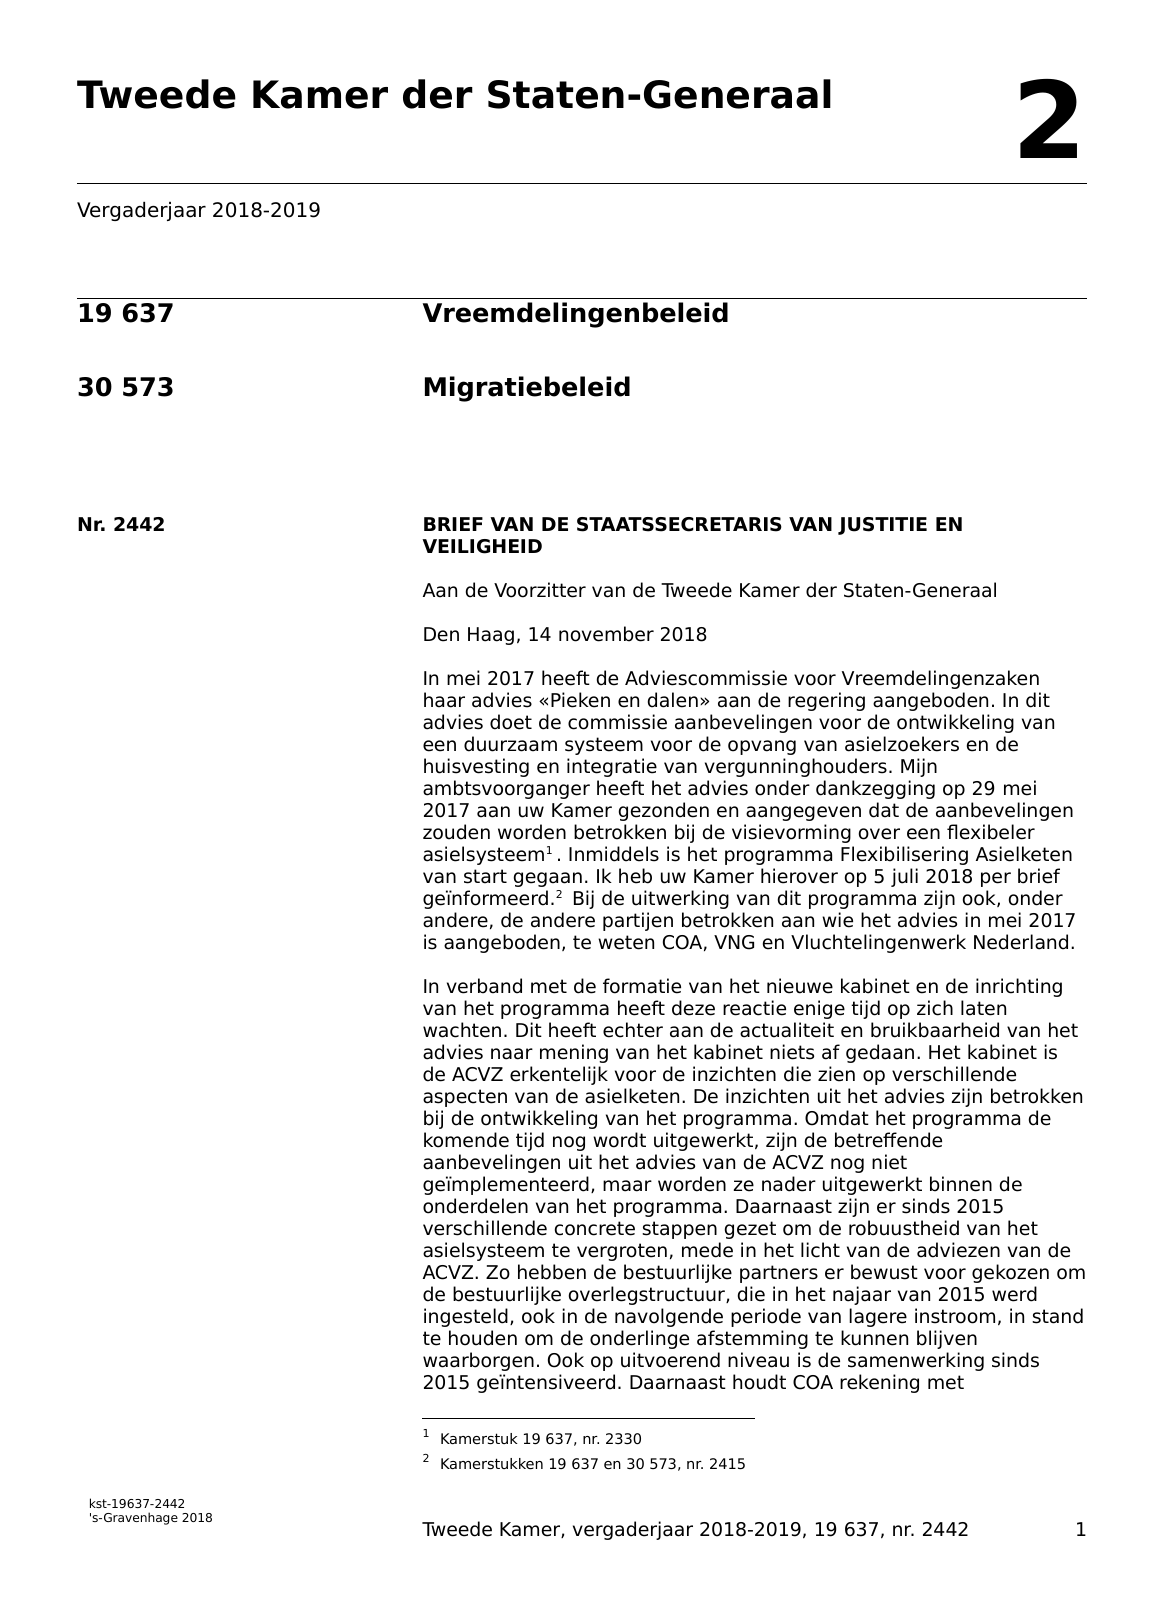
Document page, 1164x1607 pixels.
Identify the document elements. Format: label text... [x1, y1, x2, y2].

table_header 2 [886, 59, 1087, 183]
text In verband met de formatie van het nieuwe kabinet en de inrichting van het programma heeft deze reactie enige tijd op zich laten wachten. Dit heeft echter aan de actualiteit en bruikbaarheid van het advies naar mening van het kabinet niets af gedaan. Het kabinet is de ACVZ erkentelijk voor de inzichten die zien op verschillende aspecten van de asielketen. De inzichten uit het advies zijn betrokken bij de ontwikkeling van het programma. Omdat het programma de komende tijd nog wordt uitgewerkt, zijn de betreffende aanbevelingen uit het advies van de ACVZ nog niet geïmplementeerd, maar worden ze nader uitgewerkt binnen de onderdelen van het programma. Daarnaast zijn er sinds 2015 verschillende concrete stappen gezet om de robuustheid van het asielsysteem te vergroten, mede in het licht van de adviezen van de ACVZ. Zo hebben de bestuurlijke partners er bewust voor gekozen om de bestuurlijke overlegstructuur, die in het najaar van 2015 werd ingesteld, ook in de navolgende periode van lagere instroom, in stand te houden om de onderlinge afstemming te kunnen blijven waarborgen. Ook op uitvoerend niveau is de samenwerking sinds 2015 geïntensiveerd. Daarnaast houdt COA rekening met [422, 976, 1087, 1394]
text In mei 2017 heeft de Adviescommissie voor Vreemdelingenzaken haar advies «Pieken en dalen» aan de regering aangeboden. In dit advies doet de commissie aanbevelingen voor de ontwikkeling van een duurzaam systeem voor de opvang van asielzoekers en de huisvesting en integratie van vergunninghouders. Mijn ambtsvoorganger heeft het advies onder dankzegging op 29 mei 2017 aan uw Kamer gezonden en aangegeven dat de aanbevelingen zouden worden betrokken bij de visievorming over een flexibeler asielsysteem. Inmiddels is het programma Flexibilisering Asielketen van start gegaan. Ik heb uw Kamer hierover op 5 juli 2018 per brief geïnformeerd. Bij de uitwerking van dit programma zijn ook, onder andere, de andere partijen betrokken aan wie het advies in mei 2017 is aangeboden, te weten COA, VNG en Vluchtelingenwerk Nederland. [422, 668, 1087, 954]
subtitle Nr. 2442 BRIEF VAN DE STAATSSECRETARIS VAN JUSTITIE EN VEILIGHEID [77, 514, 1087, 558]
text Den Haag, 14 november 2018 [422, 624, 1087, 646]
subtitle 30 573 Migratiebeleid [77, 373, 1087, 403]
table_header Tweede Kamer der Staten-Generaal [77, 59, 886, 183]
text 's-Gravenhage 2018 [88, 1511, 323, 1525]
text Aan de Voorzitter van de Tweede Kamer der Staten-Generaal [422, 580, 1087, 602]
text Kamerstuk 19 637, nr. 2330 [422, 1427, 1087, 1449]
text kst-19637-2442 [88, 1497, 323, 1511]
subtitle 19 637 Vreemdelingenbeleid [77, 299, 1087, 329]
text Kamerstukken 19 637 en 30 573, nr. 2415 [422, 1452, 1087, 1474]
table_cell Vergaderjaar 2018-2019 [77, 184, 1087, 298]
